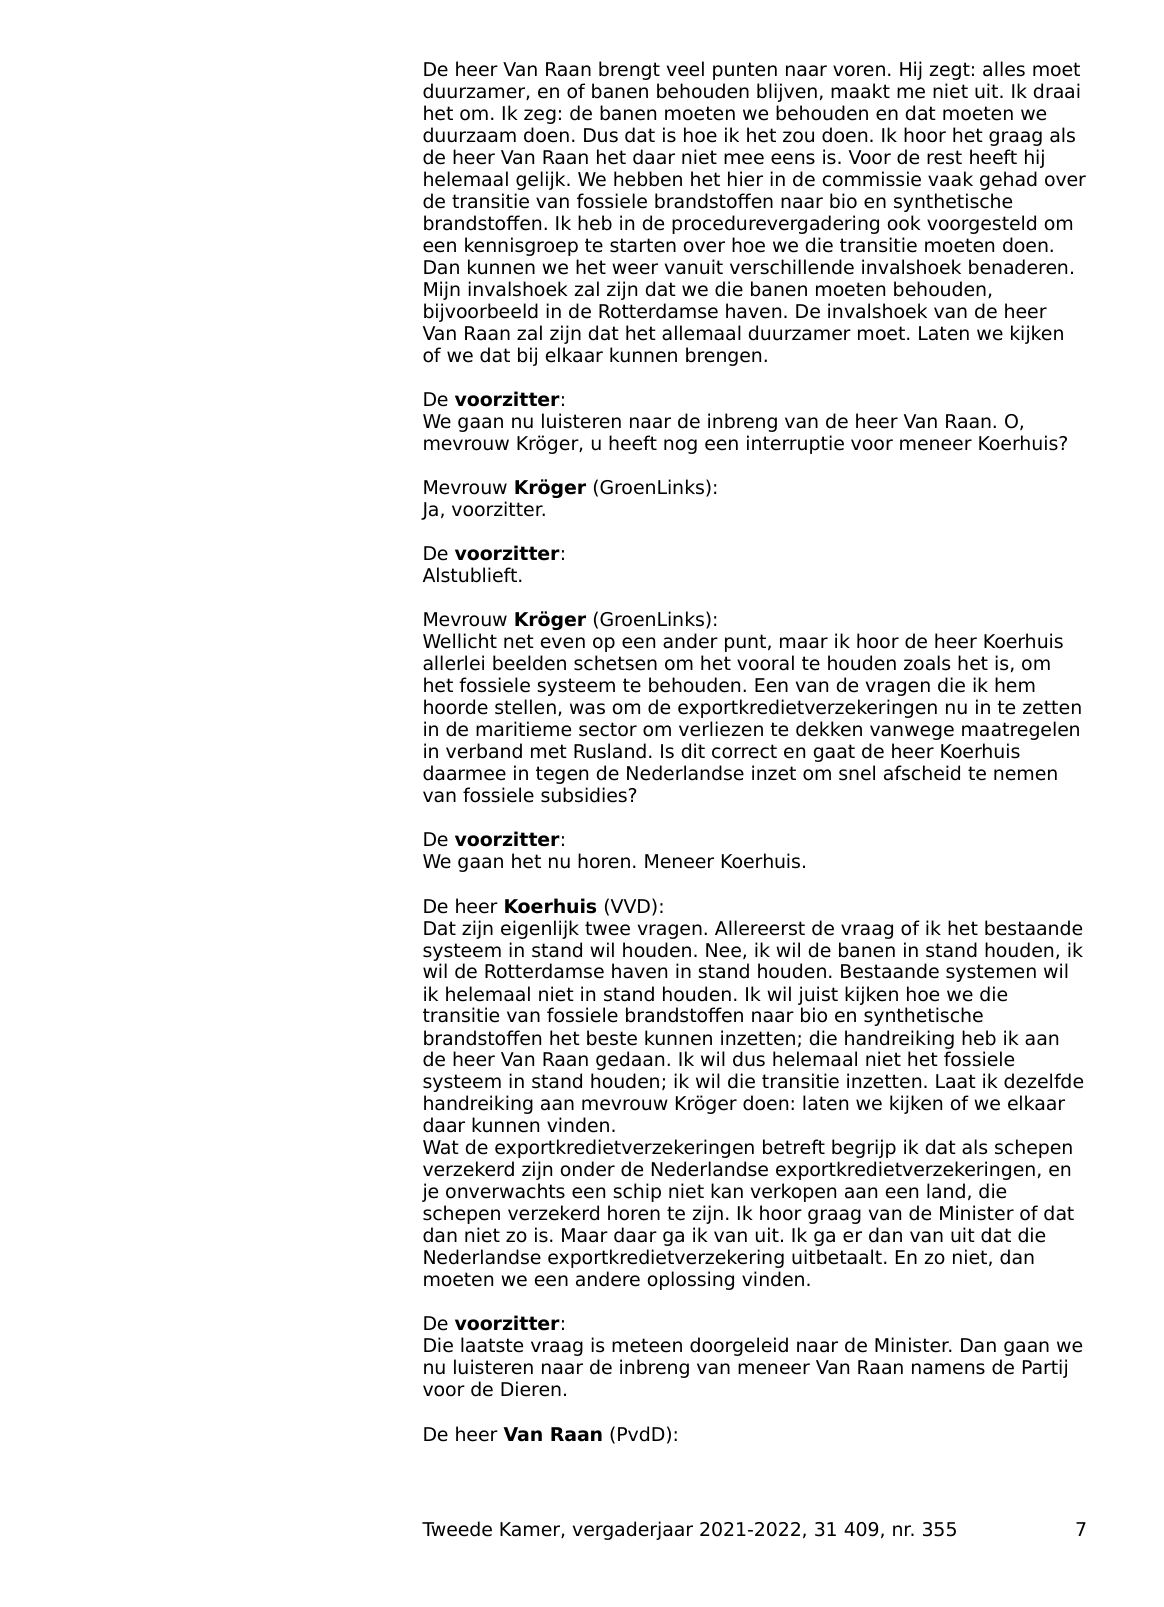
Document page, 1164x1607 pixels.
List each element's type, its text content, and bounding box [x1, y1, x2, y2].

text Mevrouw Kröger (GroenLinks): [422, 609, 1087, 631]
text Ja, voorzitter. [422, 499, 1087, 521]
text De voorzitter: [422, 829, 1087, 851]
text De voorzitter: [422, 543, 1087, 565]
text Wat de exportkredietverzekeringen betreft begrijp ik dat als schepen verzekerd zijn onder de Nederlandse exportkredietverzekeringen, en je onverwachts een schip niet kan verkopen aan een land, die schepen verzekerd horen te zijn. Ik hoor graag van de Minister of dat dan niet zo is. Maar daar ga ik van uit. Ik ga er dan van uit dat die Nederlandse exportkredietverzekering uitbetaalt. En zo niet, dan moeten we een andere oplossing vinden. [422, 1137, 1087, 1291]
text De voorzitter: [422, 389, 1087, 411]
text De heer Van Raan (PvdD): [422, 1423, 1087, 1445]
text Wellicht net even op een ander punt, maar ik hoor de heer Koerhuis allerlei beelden schetsen om het vooral te houden zoals het is, om het fossiele systeem te behouden. Een van de vragen die ik hem hoorde stellen, was om de exportkredietverzekeringen nu in te zetten in de maritieme sector om verliezen te dekken vanwege maatregelen in verband met Rusland. Is dit correct en gaat de heer Koerhuis daarmee in tegen de Nederlandse inzet om snel afscheid te nemen van fossiele subsidies? [422, 631, 1087, 807]
text De voorzitter: [422, 1313, 1087, 1335]
text Mevrouw Kröger (GroenLinks): [422, 477, 1087, 499]
text De heer Van Raan brengt veel punten naar voren. Hij zegt: alles moet duurzamer, en of banen behouden blijven, maakt me niet uit. Ik draai het om. Ik zeg: de banen moeten we behouden en dat moeten we duurzaam doen. Dus dat is hoe ik het zou doen. Ik hoor het graag als de heer Van Raan het daar niet mee eens is. Voor de rest heeft hij helemaal gelijk. We hebben het hier in de commissie vaak gehad over de transitie van fossiele brandstoffen naar bio en synthetische brandstoffen. Ik heb in de procedurevergadering ook voorgesteld om een kennisgroep te starten over hoe we die transitie moeten doen. Dan kunnen we het weer vanuit verschillende invalshoek benaderen. Mijn invalshoek zal zijn dat we die banen moeten behouden, bijvoorbeeld in de Rotterdamse haven. De invalshoek van de heer Van Raan zal zijn dat het allemaal duurzamer moet. Laten we kijken of we dat bij elkaar kunnen brengen. [422, 59, 1087, 367]
text Die laatste vraag is meteen doorgeleid naar de Minister. Dan gaan we nu luisteren naar de inbreng van meneer Van Raan namens de Partij voor de Dieren. [422, 1335, 1087, 1401]
text De heer Koerhuis (VVD): [422, 896, 1087, 917]
text Alstublieft. [422, 565, 1087, 587]
text We gaan nu luisteren naar de inbreng van de heer Van Raan. O, mevrouw Kröger, u heeft nog een interruptie voor meneer Koerhuis? [422, 411, 1087, 455]
text We gaan het nu horen. Meneer Koerhuis. [422, 851, 1087, 873]
text Dat zijn eigenlijk twee vragen. Allereerst de vraag of ik het bestaande systeem in stand wil houden. Nee, ik wil de banen in stand houden, ik wil de Rotterdamse haven in stand houden. Bestaande systemen wil ik helemaal niet in stand houden. Ik wil juist kijken hoe we die transitie van fossiele brandstoffen naar bio en synthetische brandstoffen het beste kunnen inzetten; die handreiking heb ik aan de heer Van Raan gedaan. Ik wil dus helemaal niet het fossiele systeem in stand houden; ik wil die transitie inzetten. Laat ik dezelfde handreiking aan mevrouw Kröger doen: laten we kijken of we elkaar daar kunnen vinden. [422, 917, 1087, 1137]
